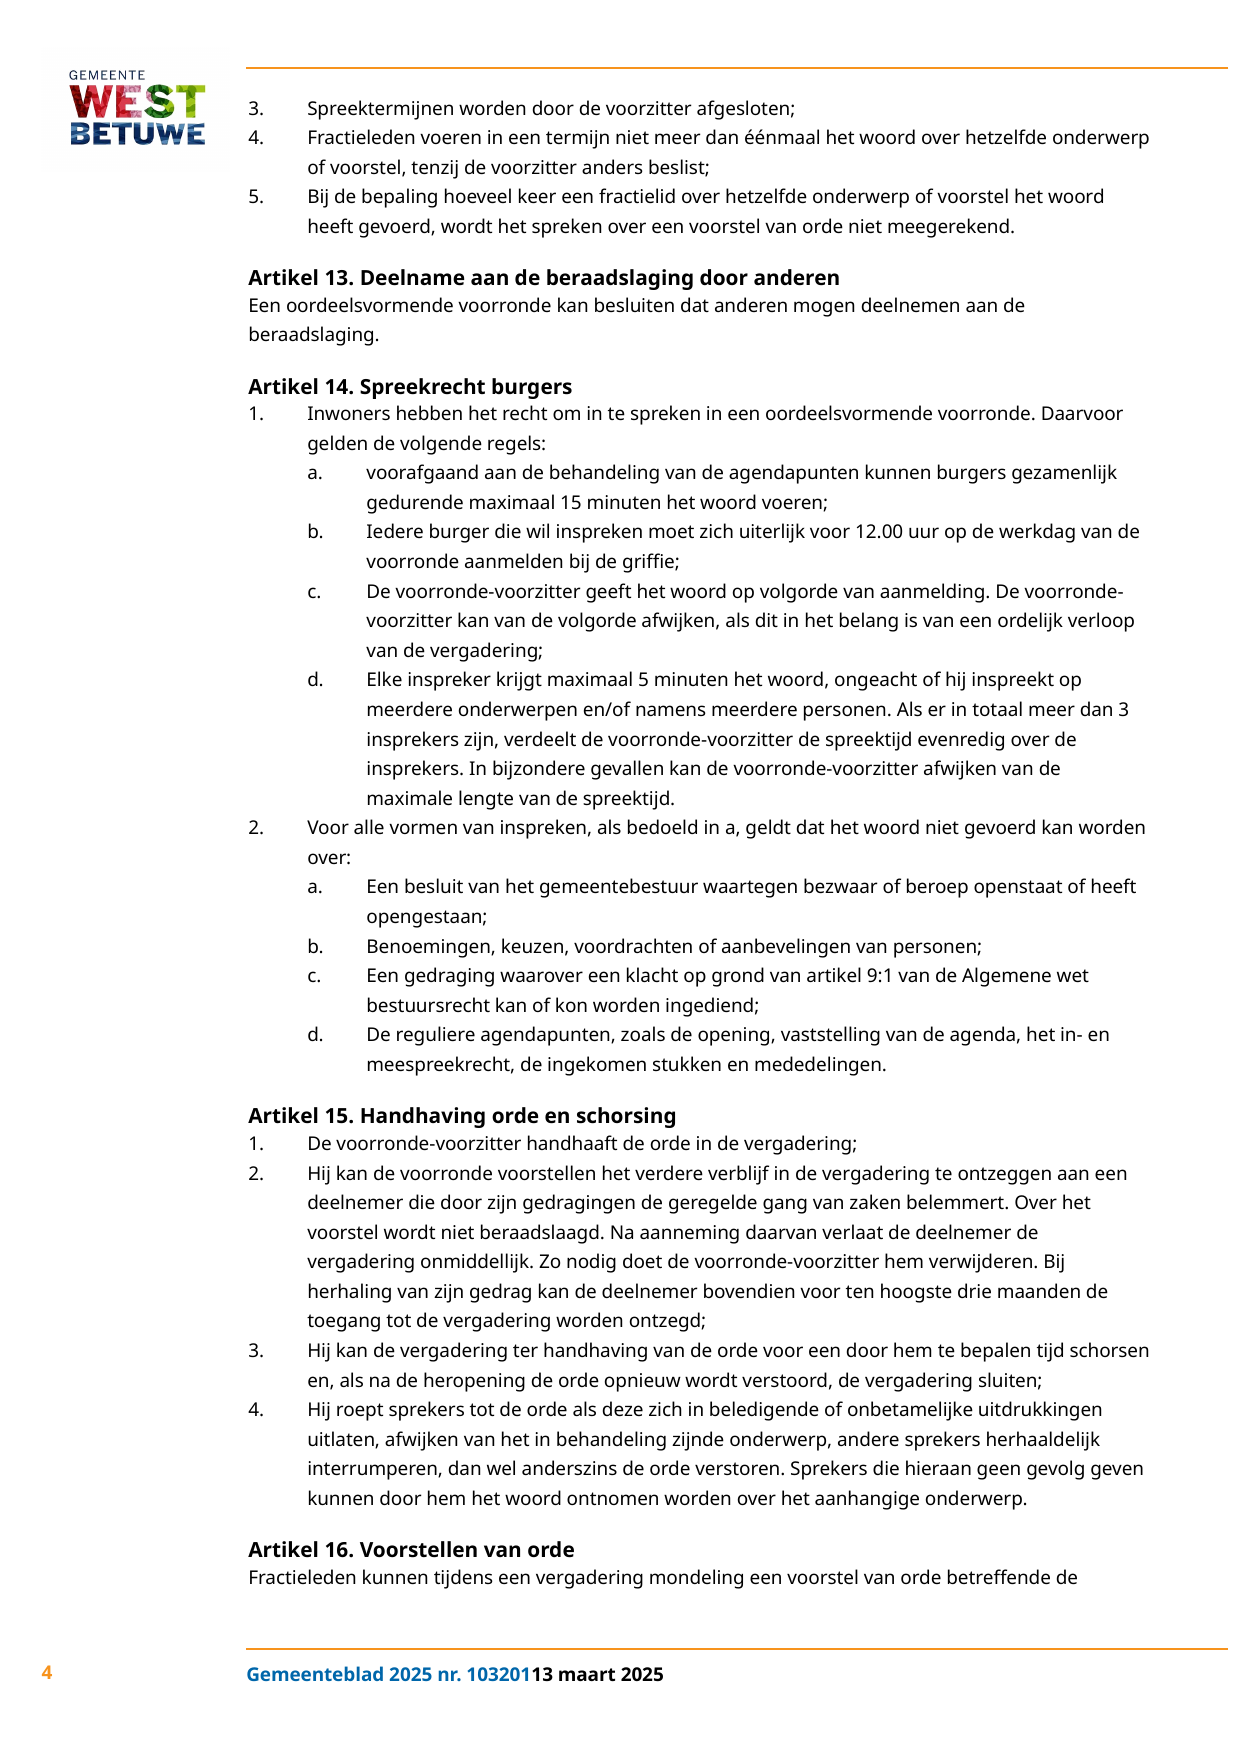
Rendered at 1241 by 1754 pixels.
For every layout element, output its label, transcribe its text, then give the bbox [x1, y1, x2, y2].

list Benoemingen, keuzen, voordrachten of aanbevelingen van personen; [307, 933, 1152, 959]
list Bij de bepaling hoeveel keer een fractielid over hetzelfde onderwerp of voorstel het woord heeft gevoerd, wordt het spreken over een voorstel van orde niet meegerekend. [248, 183, 1152, 239]
list Hij kan de voorronde voorstellen het verdere verblijf in de vergadering te ontzeggen aan een deelnemer die door zijn gedragingen de geregelde gang van zaken belemmert. Over het voorstel wordt niet beraadslaagd. Na aanneming daarvan verlaat de deelnemer de vergadering onmiddellijk. Zo nodig doet de voorronde-voorzitter hem verwijderen. Bij herhaling van zijn gedrag kan de deelnemer bovendien voor ten hoogste drie maanden de toegang tot de vergadering worden ontzegd; [248, 1160, 1152, 1333]
list voorafgaand aan de behandeling van de agendapunten kunnen burgers gezamenlijk gedurende maximaal 15 minuten het woord voeren; [307, 459, 1152, 515]
text Fractieleden kunnen tijdens een vergadering mondeling een voorstel van orde betreffende de [248, 1564, 1152, 1590]
list Inwoners hebben het recht om in te spreken in een oordeelsvormende voorronde. Daarvoor gelden de volgende regels: [248, 400, 1152, 456]
list Voor alle vormen van inspreken, als bedoeld in a, geldt dat het woord niet gevoerd kan worden over: [248, 814, 1152, 870]
text Artikel 16. Voorstellen van orde [248, 1536, 1152, 1564]
text Artikel 14. Spreekrecht burgers [248, 372, 1152, 400]
list De voorronde-voorzitter geeft het woord op volgorde van aanmelding. De voorronde-voorzitter kan van de volgorde afwijken, als dit in het belang is van een ordelijk verloop van de vergadering; [307, 578, 1152, 663]
picture [41, 47, 231, 172]
list Iedere burger die wil inspreken moet zich uiterlijk voor 12.00 uur op de werkdag van de voorronde aanmelden bij de griffie; [307, 519, 1152, 574]
list Spreektermijnen worden door de voorzitter afgesloten; [248, 95, 1152, 121]
list Hij kan de vergadering ter handhaving van de orde voor een door hem te bepalen tijd schorsen en, als na de heropening de orde opnieuw wordt verstoord, de vergadering sluiten; [248, 1337, 1152, 1392]
text Artikel 13. Deelname aan de beraadslaging door anderen [248, 263, 1152, 292]
list Een besluit van het gemeentebestuur waartegen bezwaar of beroep openstaat of heeft opengestaan; [307, 874, 1152, 929]
text Artikel 15. Handhaving orde en schorsing [248, 1102, 1152, 1130]
list Elke inspreker krijgt maximaal 5 minuten het woord, ongeacht of hij inspreekt op meerdere onderwerpen en/of namens meerdere personen. Als er in totaal meer dan 3 insprekers zijn, verdeelt de voorronde-voorzitter de spreektijd evenredig over de insprekers. In bijzondere gevallen kan de voorronde-voorzitter afwijken van de maximale lengte van de spreektijd. [307, 667, 1152, 811]
list De voorronde-voorzitter handhaaft de orde in de vergadering; [248, 1130, 1152, 1156]
list De reguliere agendapunten, zoals de opening, vaststelling van de agenda, het in- en meespreekrecht, de ingekomen stukken en mededelingen. [307, 1022, 1152, 1077]
text Een oordeelsvormende voorronde kan besluiten dat anderen mogen deelnemen aan de beraadslaging. [248, 292, 1152, 347]
list Hij roept sprekers tot de orde als deze zich in beledigende of onbetamelijke uitdrukkingen uitlaten, afwijken van het in behandeling zijnde onderwerp, andere sprekers herhaaldelijk interrumperen, dan wel anderszins de orde verstoren. Sprekers die hieraan geen gevolg geven kunnen door hem het woord ontnomen worden over het aanhangige onderwerp. [248, 1396, 1152, 1511]
list Een gedraging waarover een klacht op grond van artikel 9:1 van de Algemene wet bestuursrecht kan of kon worden ingediend; [307, 962, 1152, 1018]
list Fractieleden voeren in een termijn niet meer dan éénmaal het woord over hetzelfde onderwerp of voorstel, tenzij de voorzitter anders beslist; [248, 124, 1152, 180]
